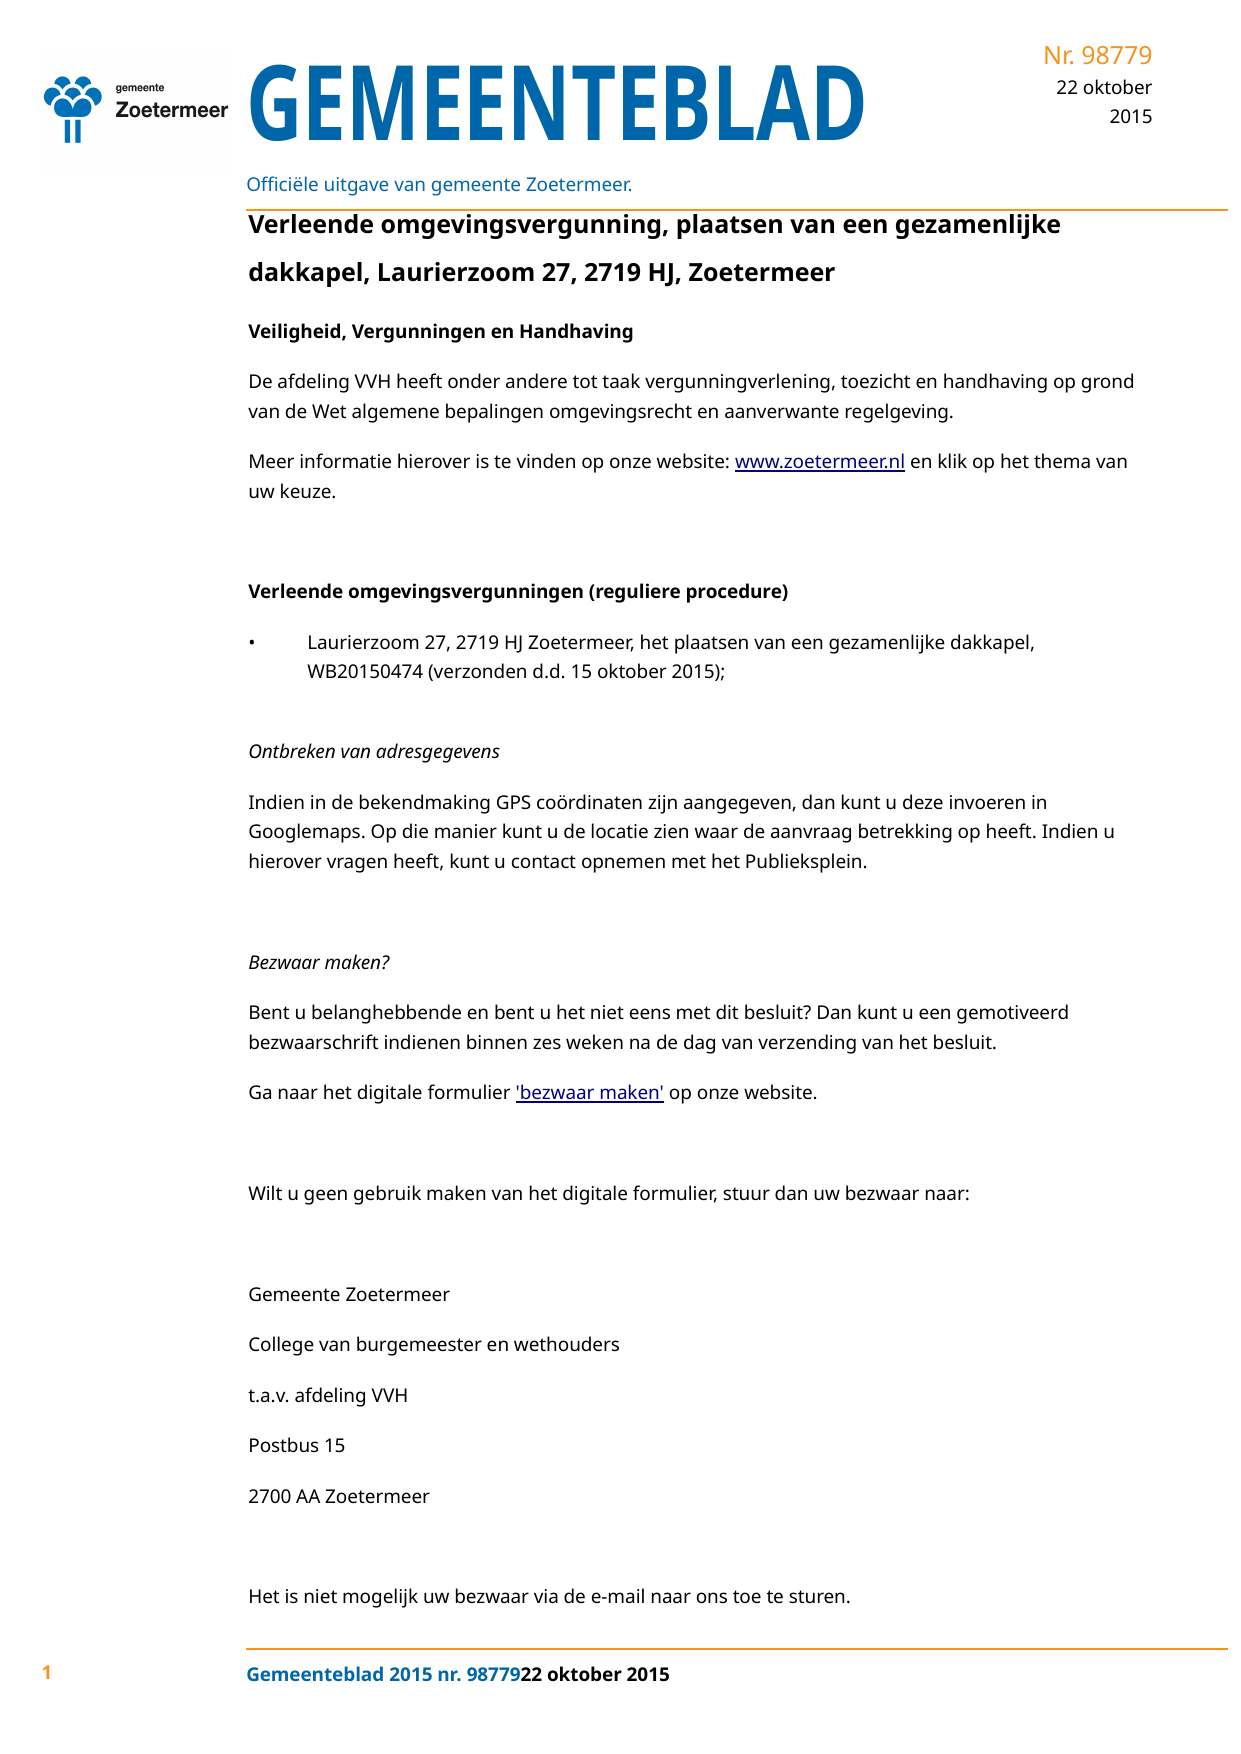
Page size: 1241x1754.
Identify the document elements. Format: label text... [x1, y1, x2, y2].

text 2700 AA Zoetermeer [248, 1483, 1152, 1509]
text Het is niet mogelijk uw bezwaar via de e-mail naar ons toe te sturen. [248, 1584, 1152, 1609]
text Ontbreken van adresgegevens [248, 739, 1152, 764]
text Postbus 15 [248, 1432, 1152, 1458]
text De afdeling VVH heeft onder andere tot taak vergunningverlening, toezicht en handhaving op grond van de Wet algemene bepalingen omgevingsrecht en aanverwante regelgeving. [248, 368, 1152, 424]
text Gemeente Zoetermeer [248, 1281, 1152, 1307]
text Verleende omgevingsvergunningen (reguliere procedure) [248, 579, 1152, 604]
text Bent u belanghebbende en bent u het niet eens met dit besluit? Dan kunt u een gemotiveerd bezwaarschrift indienen binnen zes weken na de dag van verzending van het besluit. [248, 999, 1152, 1055]
text Indien in de bekendmaking GPS coördinaten zijn aangegeven, dan kunt u deze invoeren in Googlemaps. Op die manier kunt u de locatie zien waar de aanvraag betrekking op heeft. Indien u hierover vragen heeft, kunt u contact opnemen met het Publieksplein. [248, 789, 1152, 874]
text Veiligheid, Vergunningen en Handhaving [248, 318, 1152, 344]
text t.a.v. afdeling VVH [248, 1382, 1152, 1408]
text College van burgemeester en wethouders [248, 1332, 1152, 1357]
text Ga naar het digitale formulier 'bezwaar maken' op onze website. [248, 1079, 1152, 1105]
text Bezwaar maken? [248, 949, 1152, 975]
text Meer informatie hierover is te vinden op onze website: www.zoetermeer.nl en klik op het thema van uw keuze. [248, 448, 1152, 504]
list Laurierzoom 27, 2719 HJ Zoetermeer, het plaatsen van een gezamenlijke dakkapel, WB20150474 (verzonden d.d. 15 oktober 2015); [248, 629, 1152, 684]
text Wilt u geen gebruik maken van het digitale formulier, stuur dan uw bezwaar naar: [248, 1180, 1152, 1206]
picture [41, 47, 231, 172]
text Verleende omgevingsvergunning, plaatsen van een gezamenlijke dakkapel, Laurierzoom 27, 2719 HJ, Zoetermeer [248, 211, 1152, 288]
